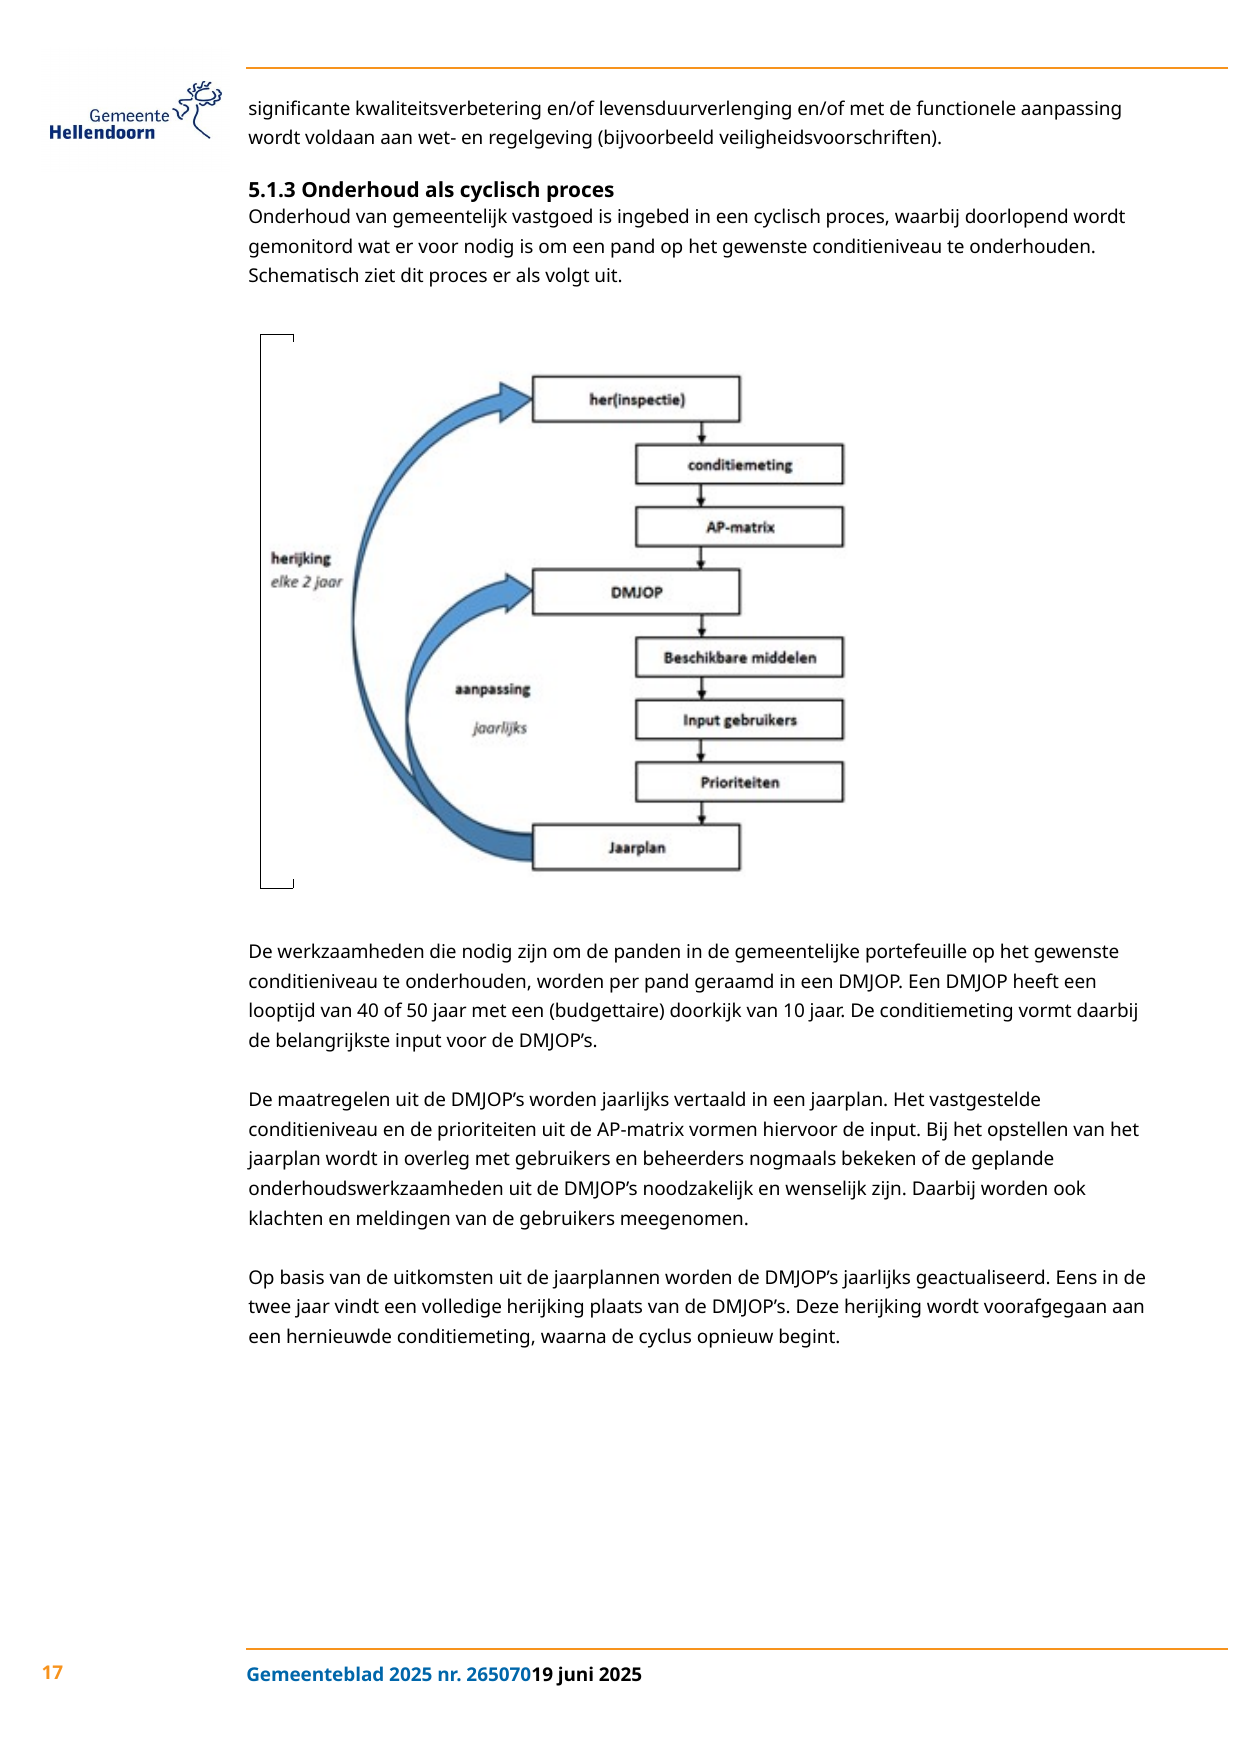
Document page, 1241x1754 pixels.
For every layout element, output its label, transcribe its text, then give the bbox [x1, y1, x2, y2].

picture [268, 342, 860, 879]
text Onderhoud van gemeentelijk vastgoed is ingebed in een cyclisch proces, waarbij doorlopend wordt gemonitord wat er voor nodig is om een pand op het gewenste conditieniveau te onderhouden. Schematisch ziet dit proces er als volgt uit. [248, 203, 1152, 288]
picture [41, 47, 231, 172]
text De werkzaamheden die nodig zijn om de panden in de gemeentelijke portefeuille op het gewenste conditieniveau te onderhouden, worden per pand geraamd in een DMJOP. Een DMJOP heeft een looptijd van 40 of 50 jaar met een (budgettaire) doorkijk van 10 jaar. De conditiemeting vormt daarbij de belangrijkste input voor de DMJOP’s. [248, 938, 1152, 1053]
text De maatregelen uit de DMJOP’s worden jaarlijks vertaald in een jaarplan. Het vastgestelde conditieniveau en de prioriteiten uit de AP-matrix vormen hiervoor de input. Bij het opstellen van het jaarplan wordt in overleg met gebruikers en beheerders nogmaals bekeken of de geplande onderhoudswerkzaamheden uit de DMJOP’s noodzakelijk en wenselijk zijn. Daarbij worden ook klachten en meldingen van de gebruikers meegenomen. [248, 1086, 1152, 1231]
text significante kwaliteitsverbetering en/of levensduurverlenging en/of met de functionele aanpassing wordt voldaan aan wet- en regelgeving (bijvoorbeeld veiligheidsvoorschriften). [248, 95, 1152, 150]
text 5.1.3 Onderhoud als cyclisch proces [248, 175, 1152, 203]
text Op basis van de uitkomsten uit de jaarplannen worden de DMJOP’s jaarlijks geactualiseerd. Eens in de twee jaar vindt een volledige herijking plaats van de DMJOP’s. Deze herijking wordt voorafgegaan aan een hernieuwde conditiemeting, waarna de cyclus opnieuw begint. [248, 1264, 1152, 1349]
